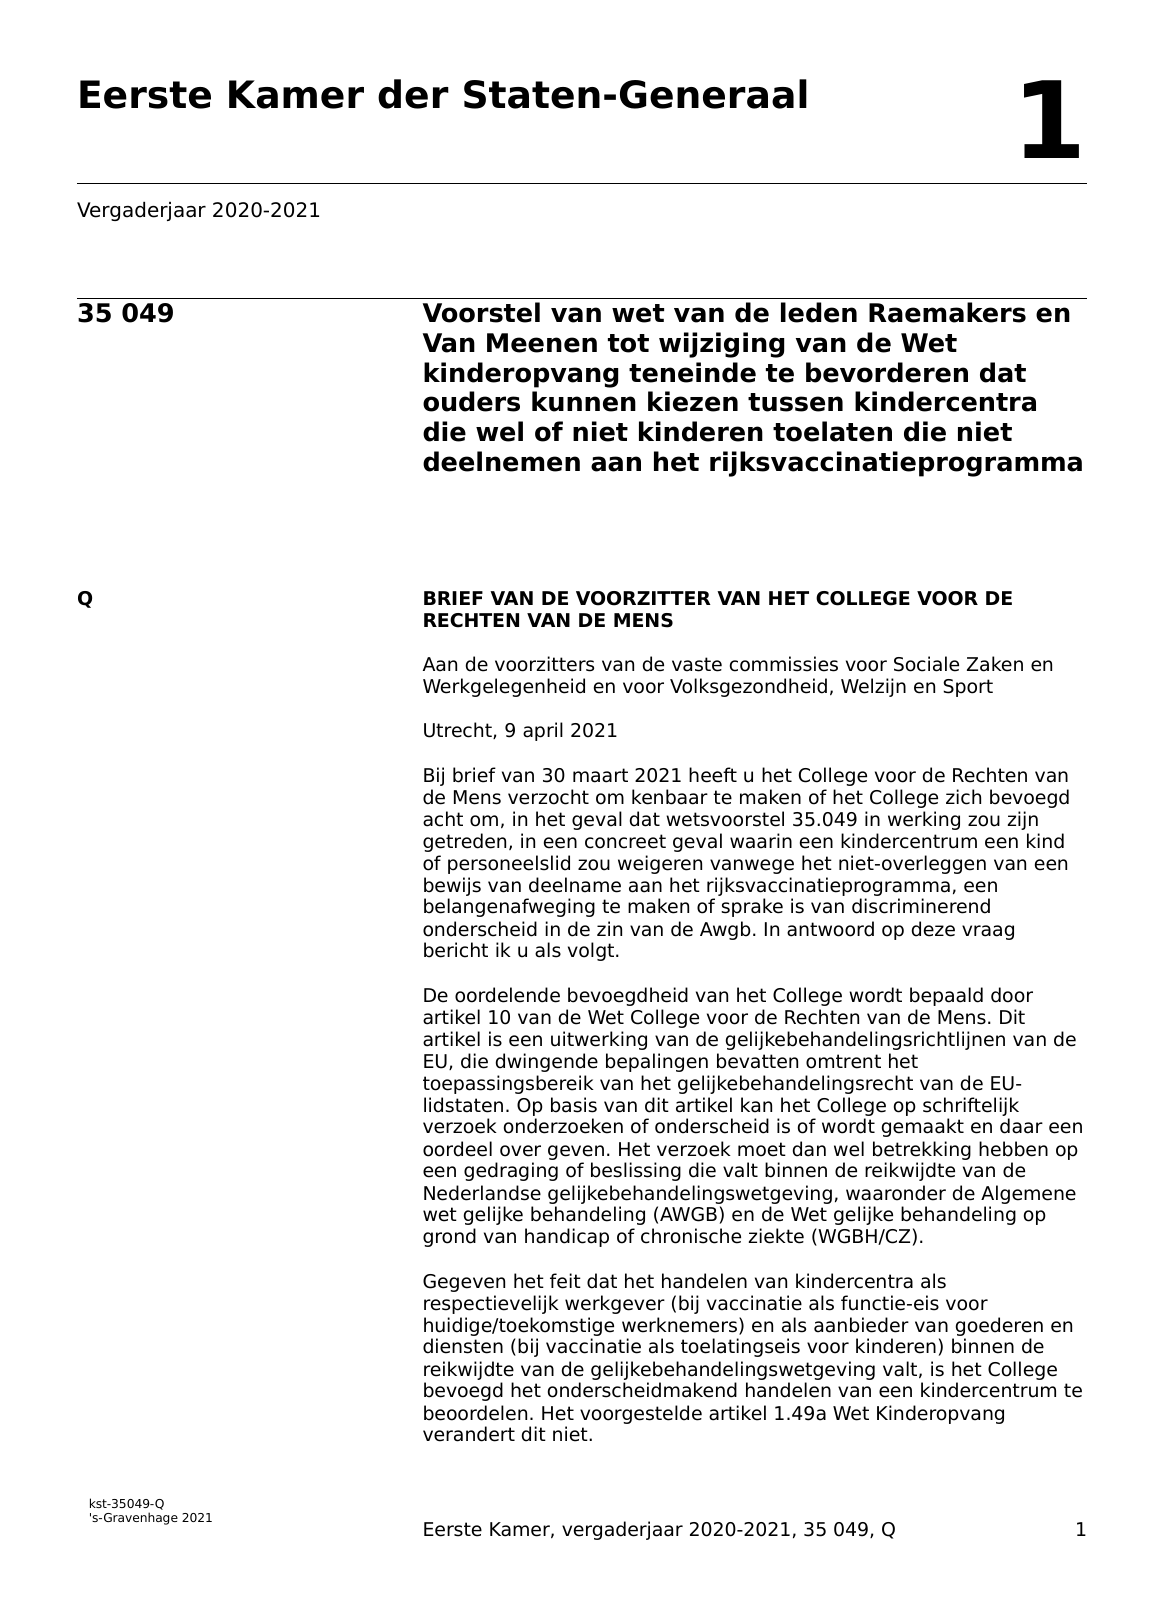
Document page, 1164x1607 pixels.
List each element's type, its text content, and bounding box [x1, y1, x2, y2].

subtitle 35 049 Voorstel van wet van de leden Raemakers en Van Meenen tot wijziging van de Wet kinderopvang teneinde te bevorderen dat ouders kunnen kiezen tussen kindercentra die wel of niet kinderen toelaten die niet deelnemen aan het rijksvaccinatieprogramma [77, 299, 1087, 477]
text kst-35049-Q [88, 1497, 323, 1511]
subtitle Q BRIEF VAN DE VOORZITTER VAN HET COLLEGE VOOR DE RECHTEN VAN DE MENS [77, 588, 1087, 632]
table_cell Vergaderjaar 2020-2021 [77, 184, 1087, 298]
text Aan de voorzitters van de vaste commissies voor Sociale Zaken en Werkgelegenheid en voor Volksgezondheid, Welzijn en Sport [422, 654, 1087, 698]
text Utrecht, 9 april 2021 [422, 720, 1087, 742]
table_header 1 [886, 59, 1087, 183]
table_header Eerste Kamer der Staten-Generaal [77, 59, 886, 183]
text Bij brief van 30 maart 2021 heeft u het College voor de Rechten van de Mens verzocht om kenbaar te maken of het College zich bevoegd acht om, in het geval dat wetsvoorstel 35.049 in werking zou zijn getreden, in een concreet geval waarin een kindercentrum een kind of personeelslid zou weigeren vanwege het niet-overleggen van een bewijs van deelname aan het rijksvaccinatieprogramma, een belangenafweging te maken of sprake is van discriminerend onderscheid in de zin van de Awgb. In antwoord op deze vraag bericht ik u als volgt. [422, 764, 1087, 962]
text 's-Gravenhage 2021 [88, 1511, 323, 1525]
text De oordelende bevoegdheid van het College wordt bepaald door artikel 10 van de Wet College voor de Rechten van de Mens. Dit artikel is een uitwerking van de gelijkebehandelingsrichtlijnen van de EU, die dwingende bepalingen bevatten omtrent het toepassingsbereik van het gelijkebehandelingsrecht van de EU- lidstaten. Op basis van dit artikel kan het College op schriftelijk verzoek onderzoeken of onderscheid is of wordt gemaakt en daar een oordeel over geven. Het verzoek moet dan wel betrekking hebben op een gedraging of beslissing die valt binnen de reikwijdte van de Nederlandse gelijkebehandelingswetgeving, waaronder de Algemene wet gelijke behandeling (AWGB) en de Wet gelijke behandeling op grond van handicap of chronische ziekte (WGBH/CZ). [422, 984, 1087, 1248]
text Gegeven het feit dat het handelen van kindercentra als respectievelijk werkgever (bij vaccinatie als functie-eis voor huidige/toekomstige werknemers) en als aanbieder van goederen en diensten (bij vaccinatie als toelatingseis voor kinderen) binnen de reikwijdte van de gelijkebehandelingswetgeving valt, is het College bevoegd het onderscheidmakend handelen van een kindercentrum te beoordelen. Het voorgestelde artikel 1.49a Wet Kinderopvang verandert dit niet. [422, 1271, 1087, 1446]
